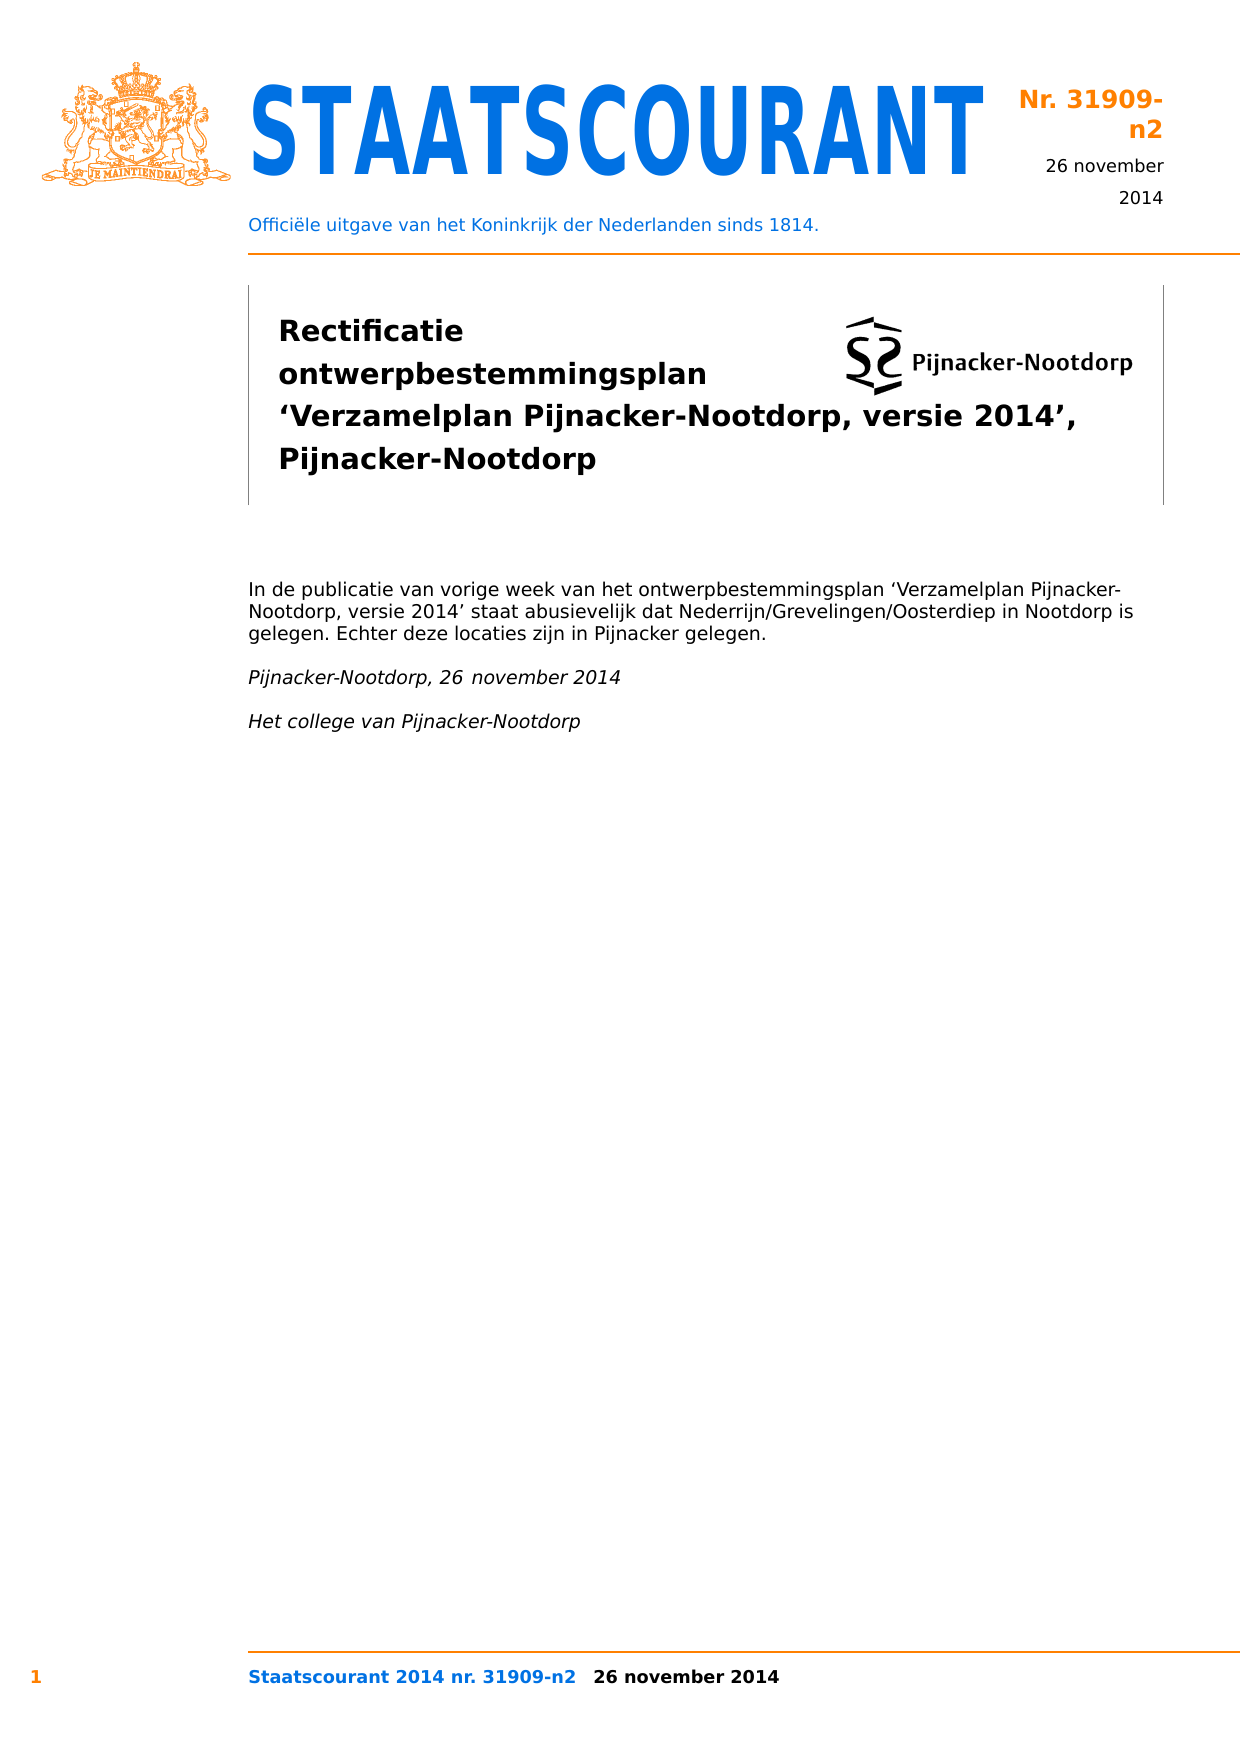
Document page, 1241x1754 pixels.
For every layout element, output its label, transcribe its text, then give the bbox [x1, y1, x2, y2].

text Pijnacker-Nootdorp, 26 november 2014 [248, 667, 1163, 689]
table_cell Officiële uitgave van het Koninkrijk der Nederlanden sinds 1814. [248, 215, 1240, 253]
subtitle Rectificatie ontwerpbestemmingsplan ‘Verzamelplan Pijnacker-Nootdorp, versie 2014’, Pijnacker-Nootdorp [249, 285, 1163, 505]
text In de publicatie van vorige week van het ontwerpbestemmingsplan ‘Verzamelplan Pijnacker-Nootdorp, versie 2014’ staat abusievelijk dat Nederrijn/Grevelingen/Oosterdiep in Nootdorp is gelegen. Echter deze locaties zijn in Pijnacker gelegen. [248, 579, 1163, 645]
text Het college van Pijnacker-Nootdorp [248, 711, 1163, 733]
table_header STAATSCOURANT [248, 62, 998, 215]
table_cell 26 november [998, 150, 1240, 182]
table_cell 2014 [998, 183, 1240, 215]
table_header Nr. 31909-n2 [998, 62, 1240, 150]
picture [41, 62, 231, 186]
table_header [25, 62, 248, 253]
picture [844, 314, 1134, 398]
